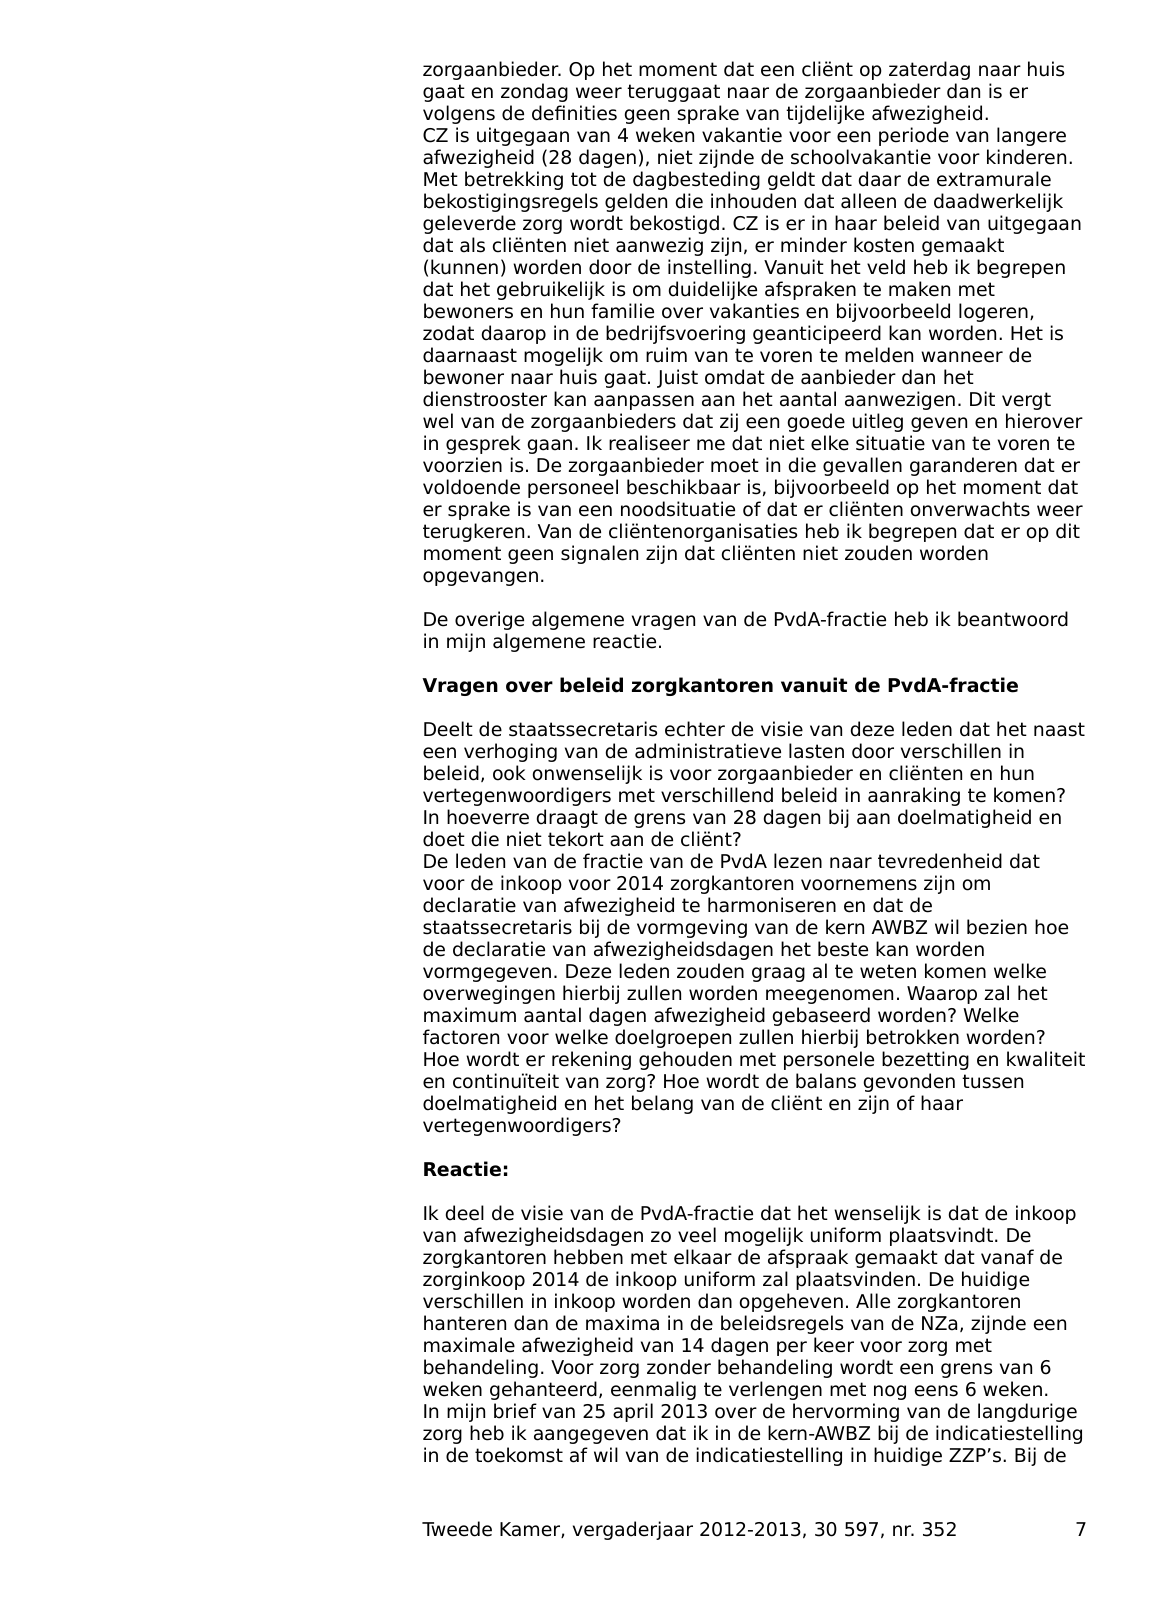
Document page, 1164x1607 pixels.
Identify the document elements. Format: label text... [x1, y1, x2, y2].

text Met betrekking tot de dagbesteding geldt dat daar de extramurale bekostigingsregels gelden die inhouden dat alleen de daadwerkelijk geleverde zorg wordt bekostigd. CZ is er in haar beleid van uitgegaan dat als cliënten niet aanwezig zijn, er minder kosten gemaakt (kunnen) worden door de instelling. Vanuit het veld heb ik begrepen dat het gebruikelijk is om duidelijke afspraken te maken met bewoners en hun familie over vakanties en bijvoorbeeld logeren, zodat daarop in de bedrijfsvoering geanticipeerd kan worden. Het is daarnaast mogelijk om ruim van te voren te melden wanneer de bewoner naar huis gaat. Juist omdat de aanbieder dan het dienstrooster kan aanpassen aan het aantal aanwezigen. Dit vergt wel van de zorgaanbieders dat zij een goede uitleg geven en hierover in gesprek gaan. Ik realiseer me dat niet elke situatie van te voren te voorzien is. De zorgaanbieder moet in die gevallen garanderen dat er voldoende personeel beschikbaar is, bijvoorbeeld op het moment dat er sprake is van een noodsituatie of dat er cliënten onverwachts weer terugkeren. Van de cliëntenorganisaties heb ik begrepen dat er op dit moment geen signalen zijn dat cliënten niet zouden worden opgevangen. [422, 169, 1087, 587]
subtitle Reactie: [422, 1159, 1087, 1181]
text CZ is uitgegaan van 4 weken vakantie voor een periode van langere afwezigheid (28 dagen), niet zijnde de schoolvakantie voor kinderen. [422, 125, 1087, 169]
text De leden van de fractie van de PvdA lezen naar tevredenheid dat voor de inkoop voor 2014 zorgkantoren voornemens zijn om declaratie van afwezigheid te harmoniseren en dat de staatssecretaris bij de vormgeving van de kern AWBZ wil bezien hoe de declaratie van afwezigheidsdagen het beste kan worden vormgegeven. Deze leden zouden graag al te weten komen welke overwegingen hierbij zullen worden meegenomen. Waarop zal het maximum aantal dagen afwezigheid gebaseerd worden? Welke factoren voor welke doelgroepen zullen hierbij betrokken worden? Hoe wordt er rekening gehouden met personele bezetting en kwaliteit en continuïteit van zorg? Hoe wordt de balans gevonden tussen doelmatigheid en het belang van de cliënt en zijn of haar vertegenwoordigers? [422, 851, 1087, 1137]
text De overige algemene vragen van de PvdA-fractie heb ik beantwoord in mijn algemene reactie. [422, 609, 1087, 653]
text Ik deel de visie van de PvdA-fractie dat het wenselijk is dat de inkoop van afwezigheidsdagen zo veel mogelijk uniform plaatsvindt. De zorgkantoren hebben met elkaar de afspraak gemaakt dat vanaf de zorginkoop 2014 de inkoop uniform zal plaatsvinden. De huidige verschillen in inkoop worden dan opgeheven. Alle zorgkantoren hanteren dan de maxima in de beleidsregels van de NZa, zijnde een maximale afwezigheid van 14 dagen per keer voor zorg met behandeling. Voor zorg zonder behandeling wordt een grens van 6 weken gehanteerd, eenmalig te verlengen met nog eens 6 weken. [422, 1203, 1087, 1401]
text zorgaanbieder. Op het moment dat een cliënt op zaterdag naar huis gaat en zondag weer teruggaat naar de zorgaanbieder dan is er volgens de definities geen sprake van tijdelijke afwezigheid. [422, 59, 1087, 125]
subtitle Vragen over beleid zorgkantoren vanuit de PvdA-fractie [422, 675, 1087, 697]
text Deelt de staatssecretaris echter de visie van deze leden dat het naast een verhoging van de administratieve lasten door verschillen in beleid, ook onwenselijk is voor zorgaanbieder en cliënten en hun vertegenwoordigers met verschillend beleid in aanraking te komen? In hoeverre draagt de grens van 28 dagen bij aan doelmatigheid en doet die niet tekort aan de cliënt? [422, 719, 1087, 851]
text In mijn brief van 25 april 2013 over de hervorming van de langdurige zorg heb ik aangegeven dat ik in de kern-AWBZ bij de indicatiestelling in de toekomst af wil van de indicatiestelling in huidige ZZP’s. Bij de [422, 1401, 1087, 1467]
